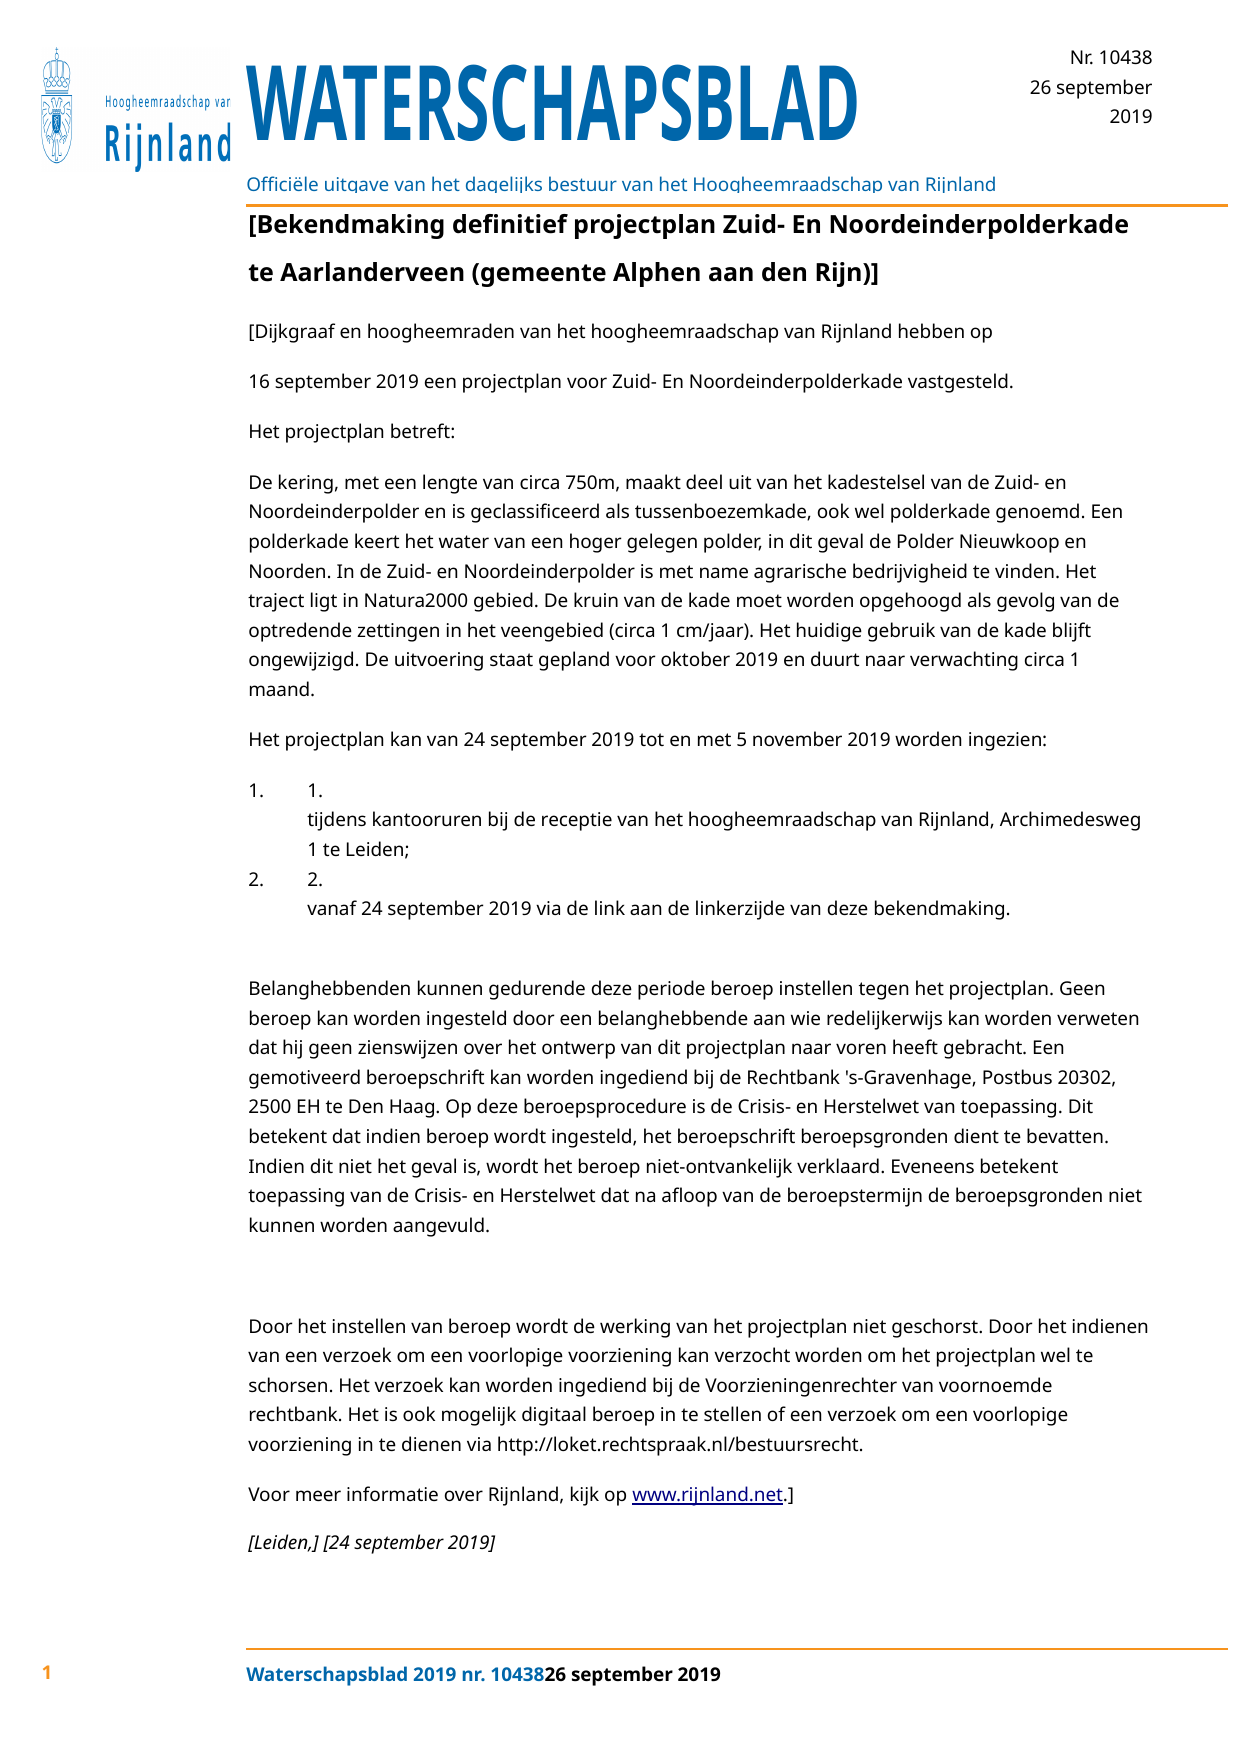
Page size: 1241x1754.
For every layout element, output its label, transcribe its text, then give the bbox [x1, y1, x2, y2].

picture [41, 47, 231, 172]
text Het projectplan betreft: [248, 419, 1152, 444]
text [Bekendmaking definitief projectplan Zuid- En Noordeinderpolderkade te Aarlanderveen (gemeente Alphen aan den Rijn)] [248, 207, 1152, 288]
list 1. [248, 777, 1152, 803]
text Voor meer informatie over Rijnland, kijk op www.rijnland.net.] [248, 1482, 1152, 1507]
list vanaf 24 september 2019 via de link aan de linkerzijde van deze bekendmaking. [248, 895, 1152, 921]
list tijdens kantooruren bij de receptie van het hoogheemraadschap van Rijnland, Archimedesweg 1 te Leiden; [248, 807, 1152, 862]
text [Dijkgraaf en hoogheemraden van het hoogheemraadschap van Rijnland hebben op [248, 318, 1152, 344]
text 16 september 2019 een projectplan voor Zuid- En Noordeinderpolderkade vastgesteld. [248, 368, 1152, 394]
text De kering, met een lengte van circa 750m, maakt deel uit van het kadestelsel van de Zuid- en Noordeinderpolder en is geclassificeerd als tussenboezemkade, ook wel polderkade genoemd. Een polderkade keert het water van een hoger gelegen polder, in dit geval de Polder Nieuwkoop en Noorden. In de Zuid- en Noordeinderpolder is met name agrarische bedrijvigheid te vinden. Het traject ligt in Natura2000 gebied. De kruin van de kade moet worden opgehoogd als gevolg van de optredende zettingen in het veengebied (circa 1 cm/jaar). Het huidige gebruik van de kade blijft ongewijzigd. De uitvoering staat gepland voor oktober 2019 en duurt naar verwachting circa 1 maand. [248, 469, 1152, 702]
list 2. [248, 866, 1152, 892]
text Belanghebbenden kunnen gedurende deze periode beroep instellen tegen het projectplan. Geen beroep kan worden ingesteld door een belanghebbende aan wie redelijkerwijs kan worden verweten dat hij geen zienswijzen over het ontwerp van dit projectplan naar voren heeft gebracht. Een gemotiveerd beroepschrift kan worden ingediend bij de Rechtbank 's-Gravenhage, Postbus 20302, 2500 EH te Den Haag. Op deze beroepsprocedure is de Crisis- en Herstelwet van toepassing. Dit betekent dat indien beroep wordt ingesteld, het beroepschrift beroepsgronden dient te bevatten. Indien dit niet het geval is, wordt het beroep niet-ontvankelijk verklaard. Eveneens betekent toepassing van de Crisis- en Herstelwet dat na afloop van de beroepstermijn de beroepsgronden niet kunnen worden aangevuld. [248, 975, 1152, 1238]
text Het projectplan kan van 24 september 2019 tot en met 5 november 2019 worden ingezien: [248, 727, 1152, 752]
text [Leiden,] [24 september 2019] [248, 1529, 1152, 1555]
text Door het instellen van beroep wordt de werking van het projectplan niet geschorst. Door het indienen van een verzoek om een voorlopige voorziening kan verzocht worden om het projectplan wel te schorsen. Het verzoek kan worden ingediend bij de Voorzieningenrechter van voornoemde rechtbank. Het is ook mogelijk digitaal beroep in te stellen of een verzoek om een voorlopige voorziening in te dienen via http://loket.rechtspraak.nl/bestuursrecht. [248, 1313, 1152, 1457]
